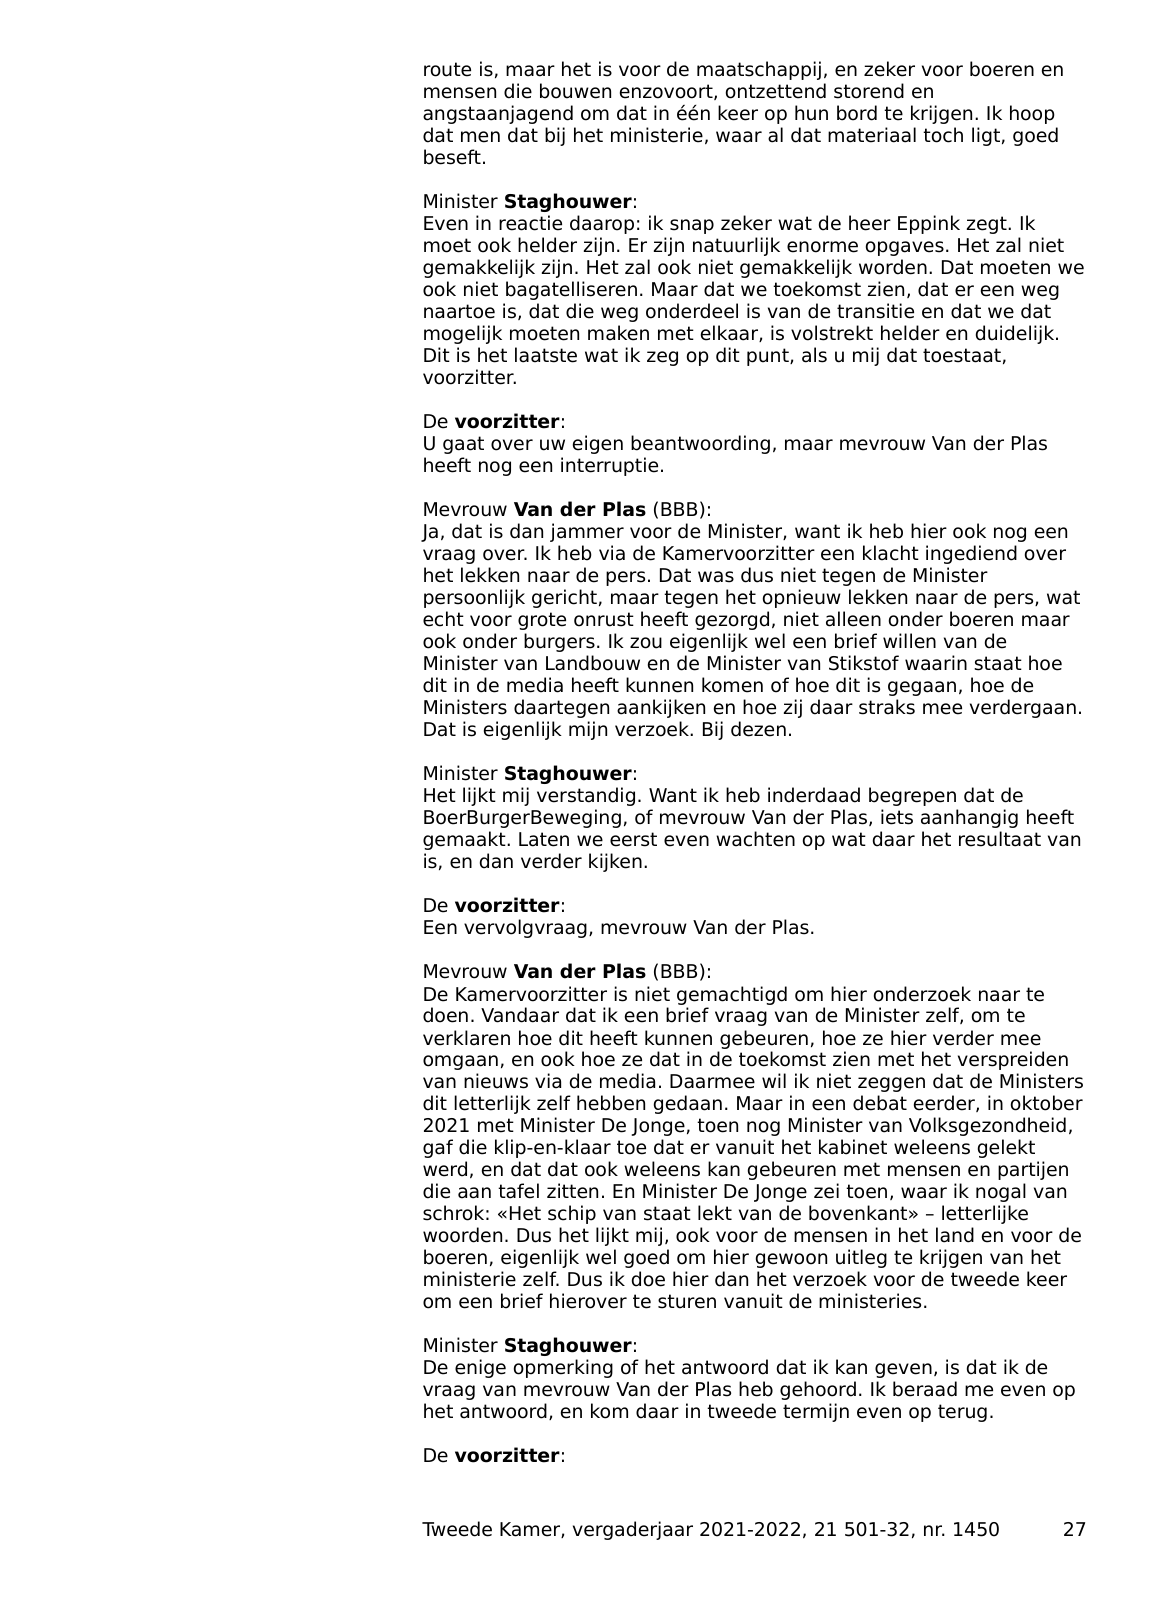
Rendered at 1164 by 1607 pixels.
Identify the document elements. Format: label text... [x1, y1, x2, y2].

text Het lijkt mij verstandig. Want ik heb inderdaad begrepen dat de BoerBurgerBeweging, of mevrouw Van der Plas, iets aanhangig heeft gemaakt. Laten we eerst even wachten op wat daar het resultaat van is, en dan verder kijken. [422, 785, 1087, 873]
text Even in reactie daarop: ik snap zeker wat de heer Eppink zegt. Ik moet ook helder zijn. Er zijn natuurlijk enorme opgaves. Het zal niet gemakkelijk zijn. Het zal ook niet gemakkelijk worden. Dat moeten we ook niet bagatelliseren. Maar dat we toekomst zien, dat er een weg naartoe is, dat die weg onderdeel is van de transitie en dat we dat mogelijk moeten maken met elkaar, is volstrekt helder en duidelijk. Dit is het laatste wat ik zeg op dit punt, als u mij dat toestaat, voorzitter. [422, 213, 1087, 389]
text De enige opmerking of het antwoord dat ik kan geven, is dat ik de vraag van mevrouw Van der Plas heb gehoord. Ik beraad me even op het antwoord, en kom daar in tweede termijn even op terug. [422, 1357, 1087, 1423]
text De voorzitter: [422, 1445, 1087, 1467]
text Mevrouw Van der Plas (BBB): [422, 499, 1087, 521]
text De Kamervoorzitter is niet gemachtigd om hier onderzoek naar te doen. Vandaar dat ik een brief vraag van de Minister zelf, om te verklaren hoe dit heeft kunnen gebeuren, hoe ze hier verder mee omgaan, en ook hoe ze dat in de toekomst zien met het verspreiden van nieuws via de media. Daarmee wil ik niet zeggen dat de Ministers dit letterlijk zelf hebben gedaan. Maar in een debat eerder, in oktober 2021 met Minister De Jonge, toen nog Minister van Volksgezondheid, gaf die klip-en-klaar toe dat er vanuit het kabinet weleens gelekt werd, en dat dat ook weleens kan gebeuren met mensen en partijen die aan tafel zitten. En Minister De Jonge zei toen, waar ik nogal van schrok: «Het schip van staat lekt van de bovenkant» – letterlijke woorden. Dus het lijkt mij, ook voor de mensen in het land en voor de boeren, eigenlijk wel goed om hier gewoon uitleg te krijgen van het ministerie zelf. Dus ik doe hier dan het verzoek voor de tweede keer om een brief hierover te sturen vanuit de ministeries. [422, 983, 1087, 1313]
text Minister Staghouwer: [422, 191, 1087, 213]
text Minister Staghouwer: [422, 1335, 1087, 1357]
text Minister Staghouwer: [422, 763, 1087, 785]
text Mevrouw Van der Plas (BBB): [422, 961, 1087, 983]
text route is, maar het is voor de maatschappij, en zeker voor boeren en mensen die bouwen enzovoort, ontzettend storend en angstaanjagend om dat in één keer op hun bord te krijgen. Ik hoop dat men dat bij het ministerie, waar al dat materiaal toch ligt, goed beseft. [422, 59, 1087, 169]
text De voorzitter: [422, 895, 1087, 917]
text U gaat over uw eigen beantwoording, maar mevrouw Van der Plas heeft nog een interruptie. [422, 433, 1087, 477]
text De voorzitter: [422, 411, 1087, 433]
text Een vervolgvraag, mevrouw Van der Plas. [422, 917, 1087, 939]
text Ja, dat is dan jammer voor de Minister, want ik heb hier ook nog een vraag over. Ik heb via de Kamervoorzitter een klacht ingediend over het lekken naar de pers. Dat was dus niet tegen de Minister persoonlijk gericht, maar tegen het opnieuw lekken naar de pers, wat echt voor grote onrust heeft gezorgd, niet alleen onder boeren maar ook onder burgers. Ik zou eigenlijk wel een brief willen van de Minister van Landbouw en de Minister van Stikstof waarin staat hoe dit in de media heeft kunnen komen of hoe dit is gegaan, hoe de Ministers daartegen aankijken en hoe zij daar straks mee verdergaan. Dat is eigenlijk mijn verzoek. Bij dezen. [422, 521, 1087, 741]
